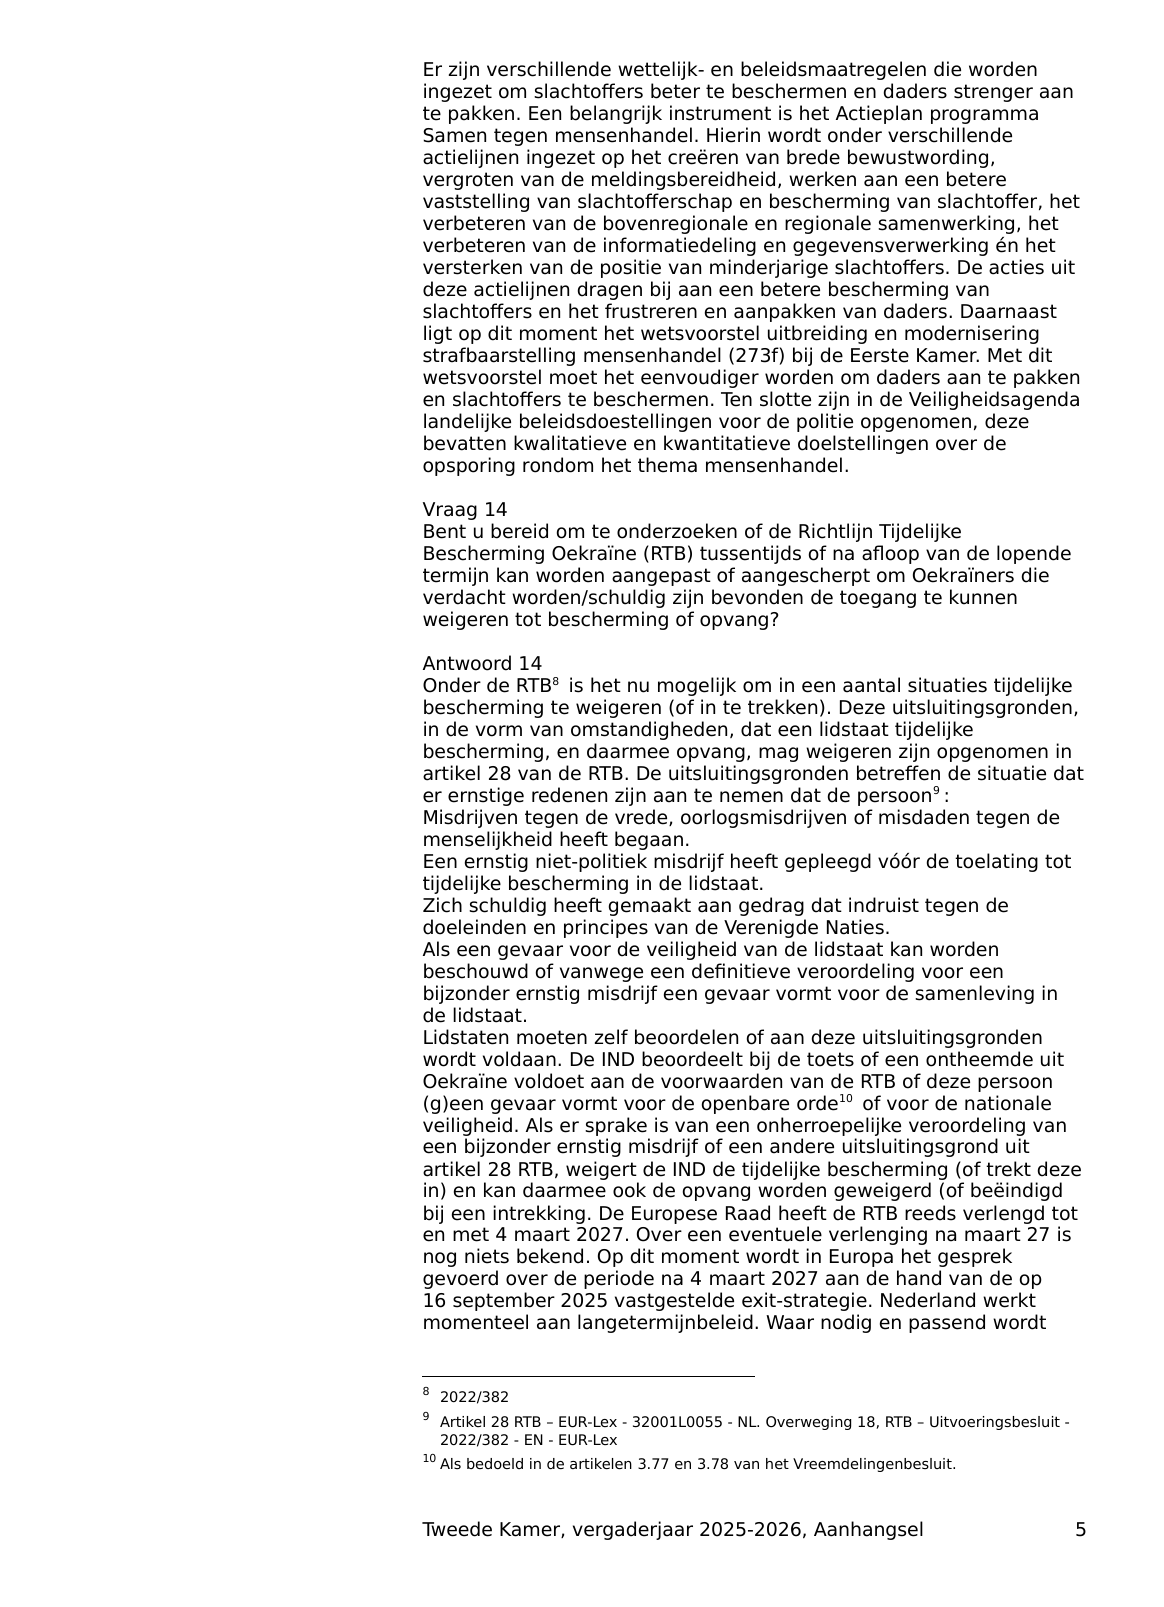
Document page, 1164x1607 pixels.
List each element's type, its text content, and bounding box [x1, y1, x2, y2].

text Vraag 14 [422, 499, 1087, 521]
text Als een gevaar voor de veiligheid van de lidstaat kan worden beschouwd of vanwege een definitieve veroordeling voor een bijzonder ernstig misdrijf een gevaar vormt voor de samenleving in de lidstaat. [422, 939, 1087, 1027]
text Een ernstig niet-politiek misdrijf heeft gepleegd vóór de toelating tot tijdelijke bescherming in de lidstaat. [422, 851, 1087, 895]
text Als bedoeld in de artikelen 3.77 en 3.78 van het Vreemdelingenbesluit. [422, 1452, 1087, 1474]
text Antwoord 14 [422, 653, 1087, 675]
text 2022/382 [422, 1385, 1087, 1407]
text Onder de RTB is het nu mogelijk om in een aantal situaties tijdelijke bescherming te weigeren (of in te trekken). Deze uitsluitingsgronden, in de vorm van omstandigheden, dat een lidstaat tijdelijke bescherming, en daarmee opvang, mag weigeren zijn opgenomen in artikel 28 van de RTB. De uitsluitingsgronden betreffen de situatie dat er ernstige redenen zijn aan te nemen dat de persoon: [422, 675, 1087, 807]
text Zich schuldig heeft gemaakt aan gedrag dat indruist tegen de doeleinden en principes van de Verenigde Naties. [422, 895, 1087, 939]
text Er zijn verschillende wettelijk- en beleidsmaatregelen die worden ingezet om slachtoffers beter te beschermen en daders strenger aan te pakken. Een belangrijk instrument is het Actieplan programma Samen tegen mensenhandel. Hierin wordt onder verschillende actielijnen ingezet op het creëren van brede bewustwording, vergroten van de meldingsbereidheid, werken aan een betere vaststelling van slachtofferschap en bescherming van slachtoffer, het verbeteren van de bovenregionale en regionale samenwerking, het verbeteren van de informatiedeling en gegevensverwerking én het versterken van de positie van minderjarige slachtoffers. De acties uit deze actielijnen dragen bij aan een betere bescherming van slachtoffers en het frustreren en aanpakken van daders. Daarnaast ligt op dit moment het wetsvoorstel uitbreiding en modernisering strafbaarstelling mensenhandel (273f) bij de Eerste Kamer. Met dit wetsvoorstel moet het eenvoudiger worden om daders aan te pakken en slachtoffers te beschermen. Ten slotte zijn in de Veiligheidsagenda landelijke beleidsdoestellingen voor de politie opgenomen, deze bevatten kwalitatieve en kwantitatieve doelstellingen over de opsporing rondom het thema mensenhandel. [422, 59, 1087, 477]
text Lidstaten moeten zelf beoordelen of aan deze uitsluitingsgronden wordt voldaan. De IND beoordeelt bij de toets of een ontheemde uit Oekraïne voldoet aan de voorwaarden van de RTB of deze persoon (g)een gevaar vormt voor de openbare orde of voor de nationale veiligheid. Als er sprake is van een onherroepelijke veroordeling van een bijzonder ernstig misdrijf of een andere uitsluitingsgrond uit artikel 28 RTB, weigert de IND de tijdelijke bescherming (of trekt deze in) en kan daarmee ook de opvang worden geweigerd (of beëindigd bij een intrekking. De Europese Raad heeft de RTB reeds verlengd tot en met 4 maart 2027. Over een eventuele verlenging na maart 27 is nog niets bekend. Op dit moment wordt in Europa het gesprek gevoerd over de periode na 4 maart 2027 aan de hand van de op 16 september 2025 vastgestelde exit-strategie. Nederland werkt momenteel aan langetermijnbeleid. Waar nodig en passend wordt [422, 1027, 1087, 1334]
text Artikel 28 RTB – EUR-Lex - 32001L0055 - NL. Overweging 18, RTB – Uitvoeringsbesluit - 2022/382 - EN - EUR-Lex [422, 1410, 1087, 1449]
text Bent u bereid om te onderzoeken of de Richtlijn Tijdelijke Bescherming Oekraïne (RTB) tussentijds of na afloop van de lopende termijn kan worden aangepast of aangescherpt om Oekraïners die verdacht worden/schuldig zijn bevonden de toegang te kunnen weigeren tot bescherming of opvang? [422, 521, 1087, 631]
text Misdrijven tegen de vrede, oorlogsmisdrijven of misdaden tegen de menselijkheid heeft begaan. [422, 807, 1087, 851]
